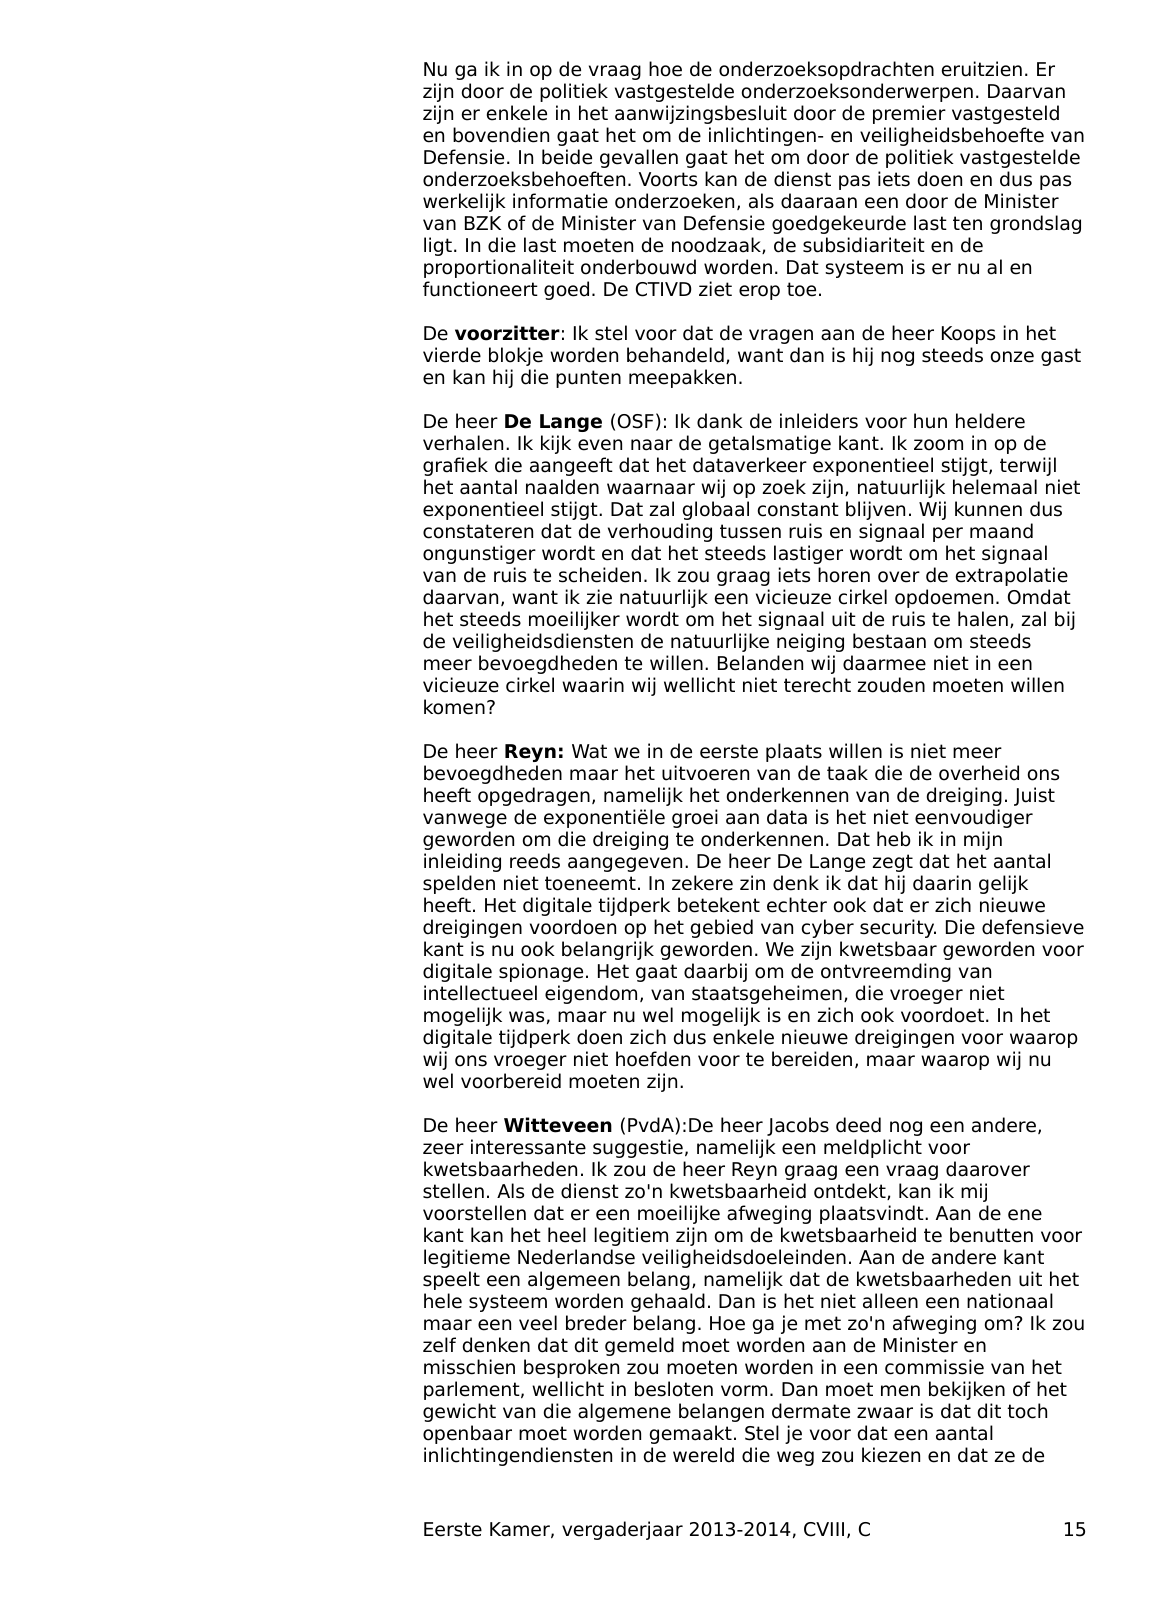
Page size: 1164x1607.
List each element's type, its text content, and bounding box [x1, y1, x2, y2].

text De heer Reyn: Wat we in de eerste plaats willen is niet meer bevoegdheden maar het uitvoeren van de taak die de overheid ons heeft opgedragen, namelijk het onderkennen van de dreiging. Juist vanwege de exponentiële groei aan data is het niet eenvoudiger geworden om die dreiging te onderkennen. Dat heb ik in mijn inleiding reeds aangegeven. De heer De Lange zegt dat het aantal spelden niet toeneemt. In zekere zin denk ik dat hij daarin gelijk heeft. Het digitale tijdperk betekent echter ook dat er zich nieuwe dreigingen voordoen op het gebied van cyber security. Die defensieve kant is nu ook belangrijk geworden. We zijn kwetsbaar geworden voor digitale spionage. Het gaat daarbij om de ontvreemding van intellectueel eigendom, van staatsgeheimen, die vroeger niet mogelijk was, maar nu wel mogelijk is en zich ook voordoet. In het digitale tijdperk doen zich dus enkele nieuwe dreigingen voor waarop wij ons vroeger niet hoefden voor te bereiden, maar waarop wij nu wel voorbereid moeten zijn. [422, 741, 1087, 1093]
text De heer De Lange (OSF): Ik dank de inleiders voor hun heldere verhalen. Ik kijk even naar de getalsmatige kant. Ik zoom in op de grafiek die aangeeft dat het dataverkeer exponentieel stijgt, terwijl het aantal naalden waarnaar wij op zoek zijn, natuurlijk helemaal niet exponentieel stijgt. Dat zal globaal constant blijven. Wij kunnen dus constateren dat de verhouding tussen ruis en signaal per maand ongunstiger wordt en dat het steeds lastiger wordt om het signaal van de ruis te scheiden. Ik zou graag iets horen over de extrapolatie daarvan, want ik zie natuurlijk een vicieuze cirkel opdoemen. Omdat het steeds moeilijker wordt om het signaal uit de ruis te halen, zal bij de veiligheidsdiensten de natuurlijke neiging bestaan om steeds meer bevoegdheden te willen. Belanden wij daarmee niet in een vicieuze cirkel waarin wij wellicht niet terecht zouden moeten willen komen? [422, 411, 1087, 719]
text Nu ga ik in op de vraag hoe de onderzoeksopdrachten eruitzien. Er zijn door de politiek vastgestelde onderzoeksonderwerpen. Daarvan zijn er enkele in het aanwijzingsbesluit door de premier vastgesteld en bovendien gaat het om de inlichtingen- en veiligheidsbehoefte van Defensie. In beide gevallen gaat het om door de politiek vastgestelde onderzoeksbehoeften. Voorts kan de dienst pas iets doen en dus pas werkelijk informatie onderzoeken, als daaraan een door de Minister van BZK of de Minister van Defensie goedgekeurde last ten grondslag ligt. In die last moeten de noodzaak, de subsidiariteit en de proportionaliteit onderbouwd worden. Dat systeem is er nu al en functioneert goed. De CTIVD ziet erop toe. [422, 59, 1087, 301]
text De heer Witteveen (PvdA):De heer Jacobs deed nog een andere, zeer interessante suggestie, namelijk een meldplicht voor kwetsbaarheden. Ik zou de heer Reyn graag een vraag daarover stellen. Als de dienst zo'n kwetsbaarheid ontdekt, kan ik mij voorstellen dat er een moeilijke afweging plaatsvindt. Aan de ene kant kan het heel legitiem zijn om de kwetsbaarheid te benutten voor legitieme Nederlandse veiligheidsdoeleinden. Aan de andere kant speelt een algemeen belang, namelijk dat de kwetsbaarheden uit het hele systeem worden gehaald. Dan is het niet alleen een nationaal maar een veel breder belang. Hoe ga je met zo'n afweging om? Ik zou zelf denken dat dit gemeld moet worden aan de Minister en misschien besproken zou moeten worden in een commissie van het parlement, wellicht in besloten vorm. Dan moet men bekijken of het gewicht van die algemene belangen dermate zwaar is dat dit toch openbaar moet worden gemaakt. Stel je voor dat een aantal inlichtingendiensten in de wereld die weg zou kiezen en dat ze de [422, 1115, 1087, 1467]
text De voorzitter: Ik stel voor dat de vragen aan de heer Koops in het vierde blokje worden behandeld, want dan is hij nog steeds onze gast en kan hij die punten meepakken. [422, 323, 1087, 389]
